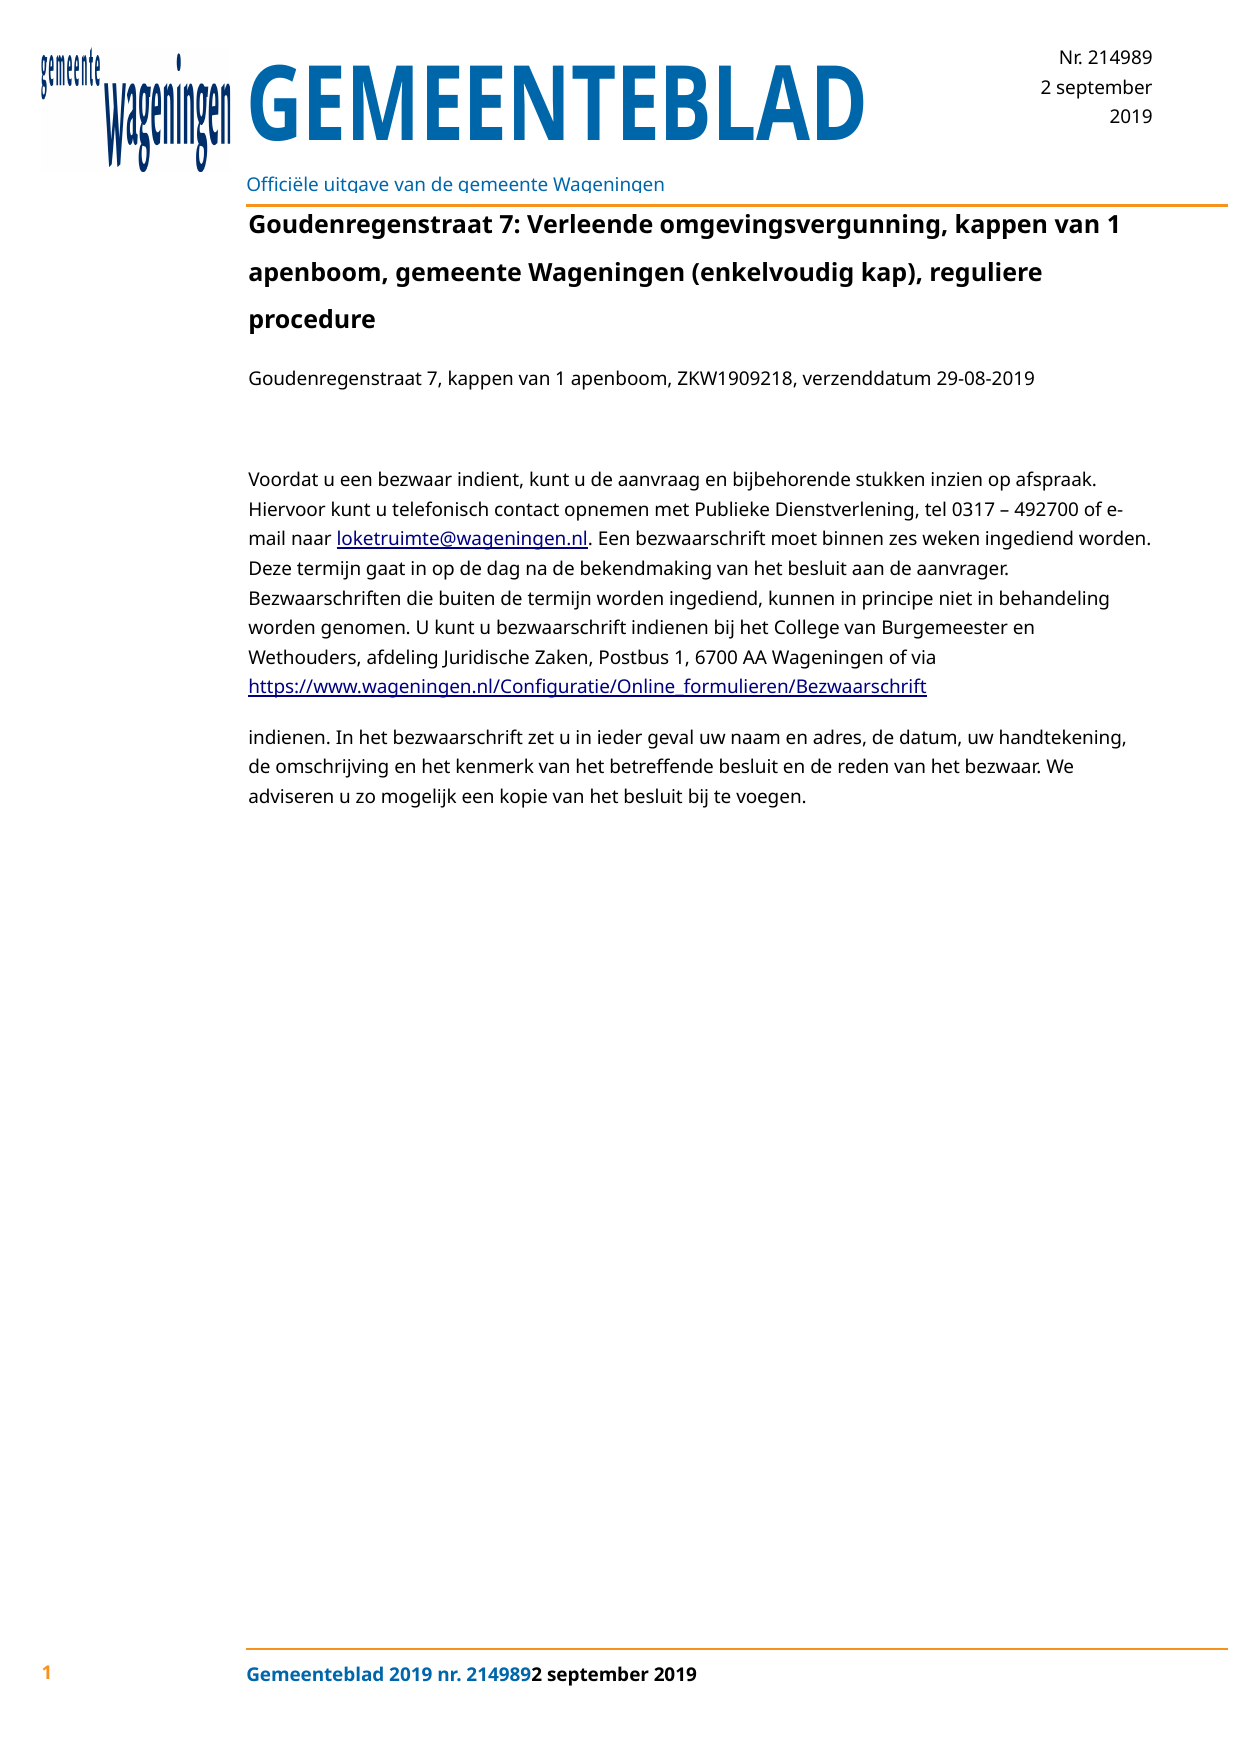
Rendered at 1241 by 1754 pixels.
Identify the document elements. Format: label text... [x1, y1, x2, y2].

picture [41, 47, 231, 172]
text Goudenregenstraat 7, kappen van 1 apenboom, ZKW1909218, verzenddatum 29-08-2019 [248, 366, 1152, 391]
text Goudenregenstraat 7: Verleende omgevingsvergunning, kappen van 1 apenboom, gemeente Wageningen (enkelvoudig kap), reguliere procedure [248, 207, 1152, 336]
text indienen. In het bezwaarschrift zet u in ieder geval uw naam en adres, de datum, uw handtekening, de omschrijving en het kenmerk van het betreffende besluit en de reden van het bezwaar. We adviseren u zo mogelijk een kopie van het besluit bij te voegen. [248, 724, 1152, 809]
text Voordat u een bezwaar indient, kunt u de aanvraag en bijbehorende stukken inzien op afspraak. Hiervoor kunt u telefonisch contact opnemen met Publieke Dienstverlening, tel 0317 – 492700 of e-mail naar loketruimte@wageningen.nl. Een bezwaarschrift moet binnen zes weken ingediend worden. Deze termijn gaat in op de dag na de bekendmaking van het besluit aan de aanvrager. Bezwaarschriften die buiten de termijn worden ingediend, kunnen in principe niet in behandeling worden genomen. U kunt u bezwaarschrift indienen bij het College van Burgemeester en Wethouders, afdeling Juridische Zaken, Postbus 1, 6700 AA Wageningen of via https://www.wageningen.nl/Configuratie/Online_formulieren/Bezwaarschrift [248, 466, 1152, 699]
